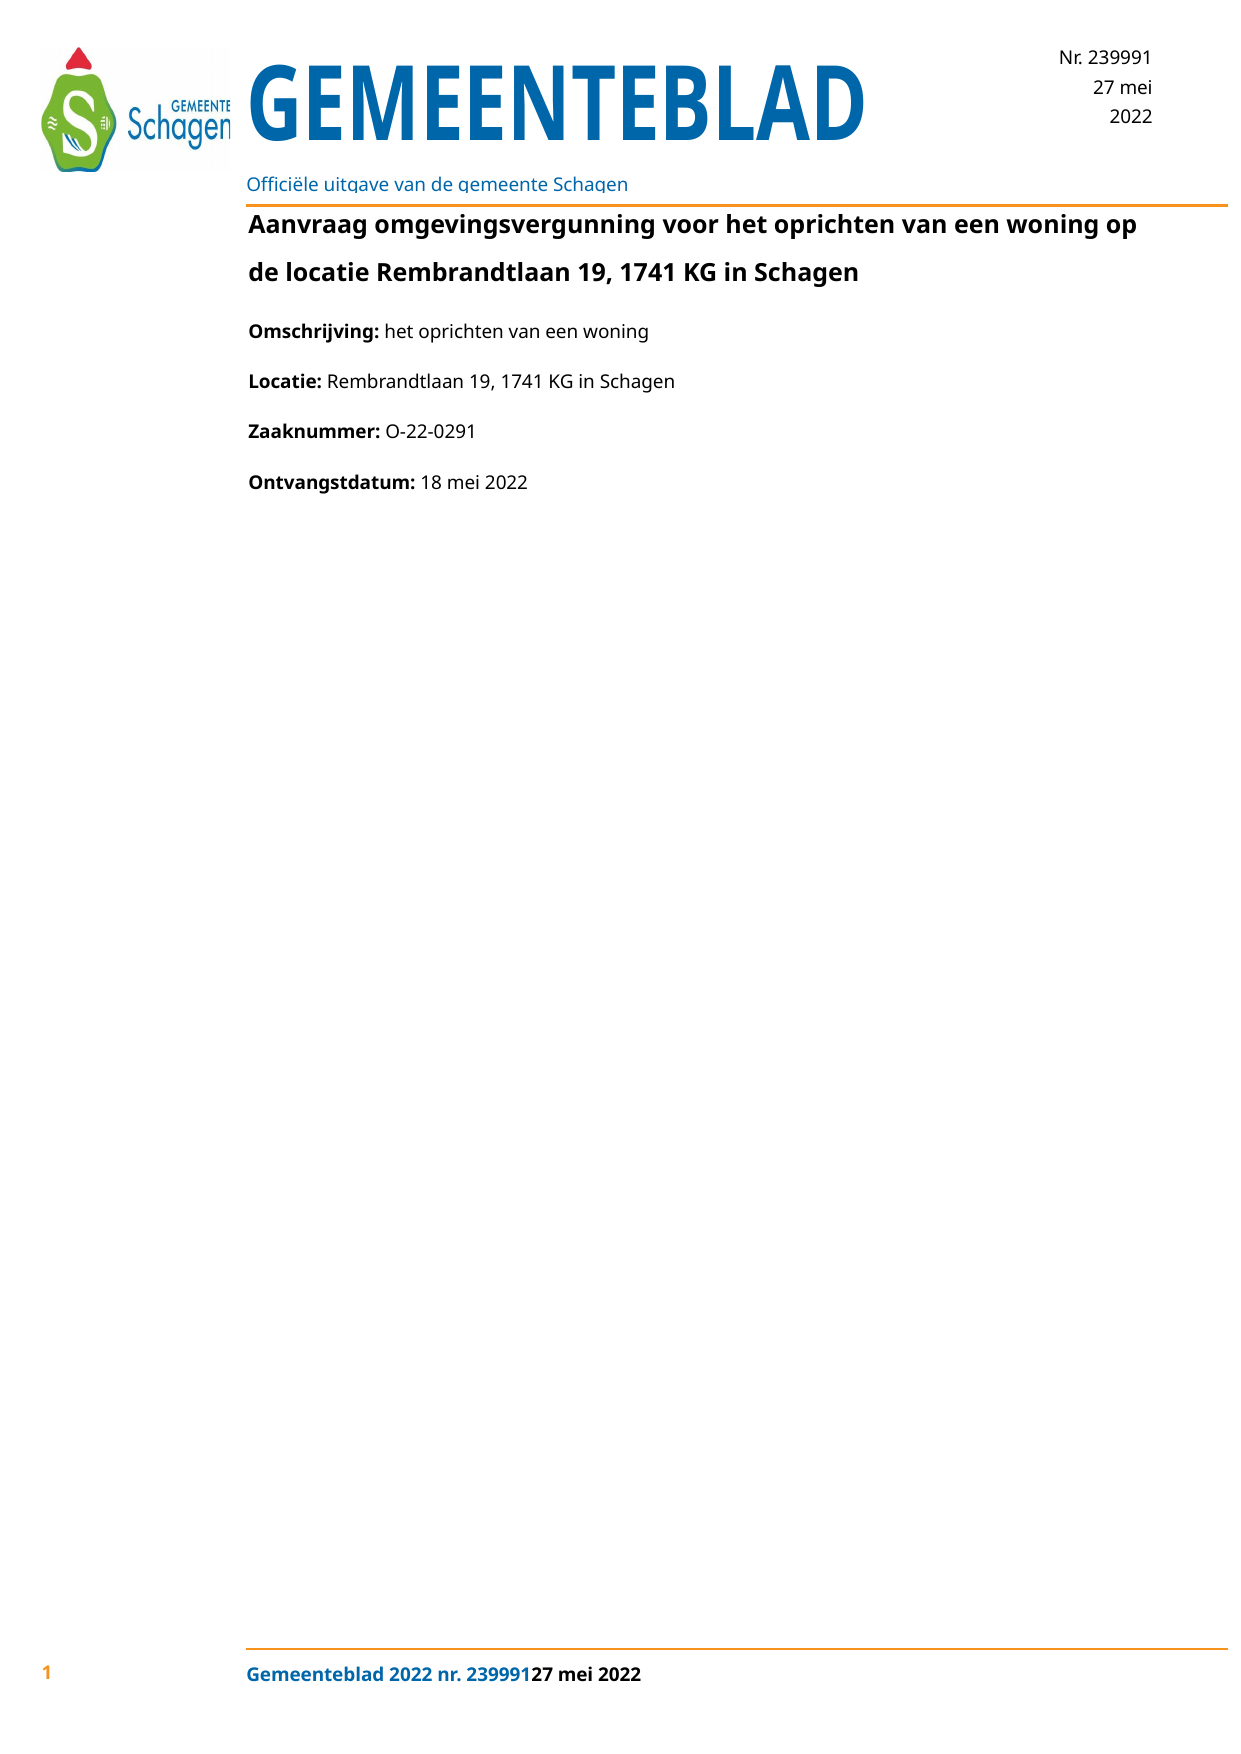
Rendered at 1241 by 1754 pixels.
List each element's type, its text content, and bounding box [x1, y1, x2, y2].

text Ontvangstdatum: 18 mei 2022 [248, 469, 1152, 495]
picture [41, 47, 231, 172]
text Locatie: Rembrandtlaan 19, 1741 KG in Schagen [248, 368, 1152, 394]
text Zaaknummer: O-22-0291 [248, 419, 1152, 444]
text Omschrijving: het oprichten van een woning [248, 318, 1152, 344]
text Aanvraag omgevingsvergunning voor het oprichten van een woning op de locatie Rembrandtlaan 19, 1741 KG in Schagen [248, 207, 1152, 288]
